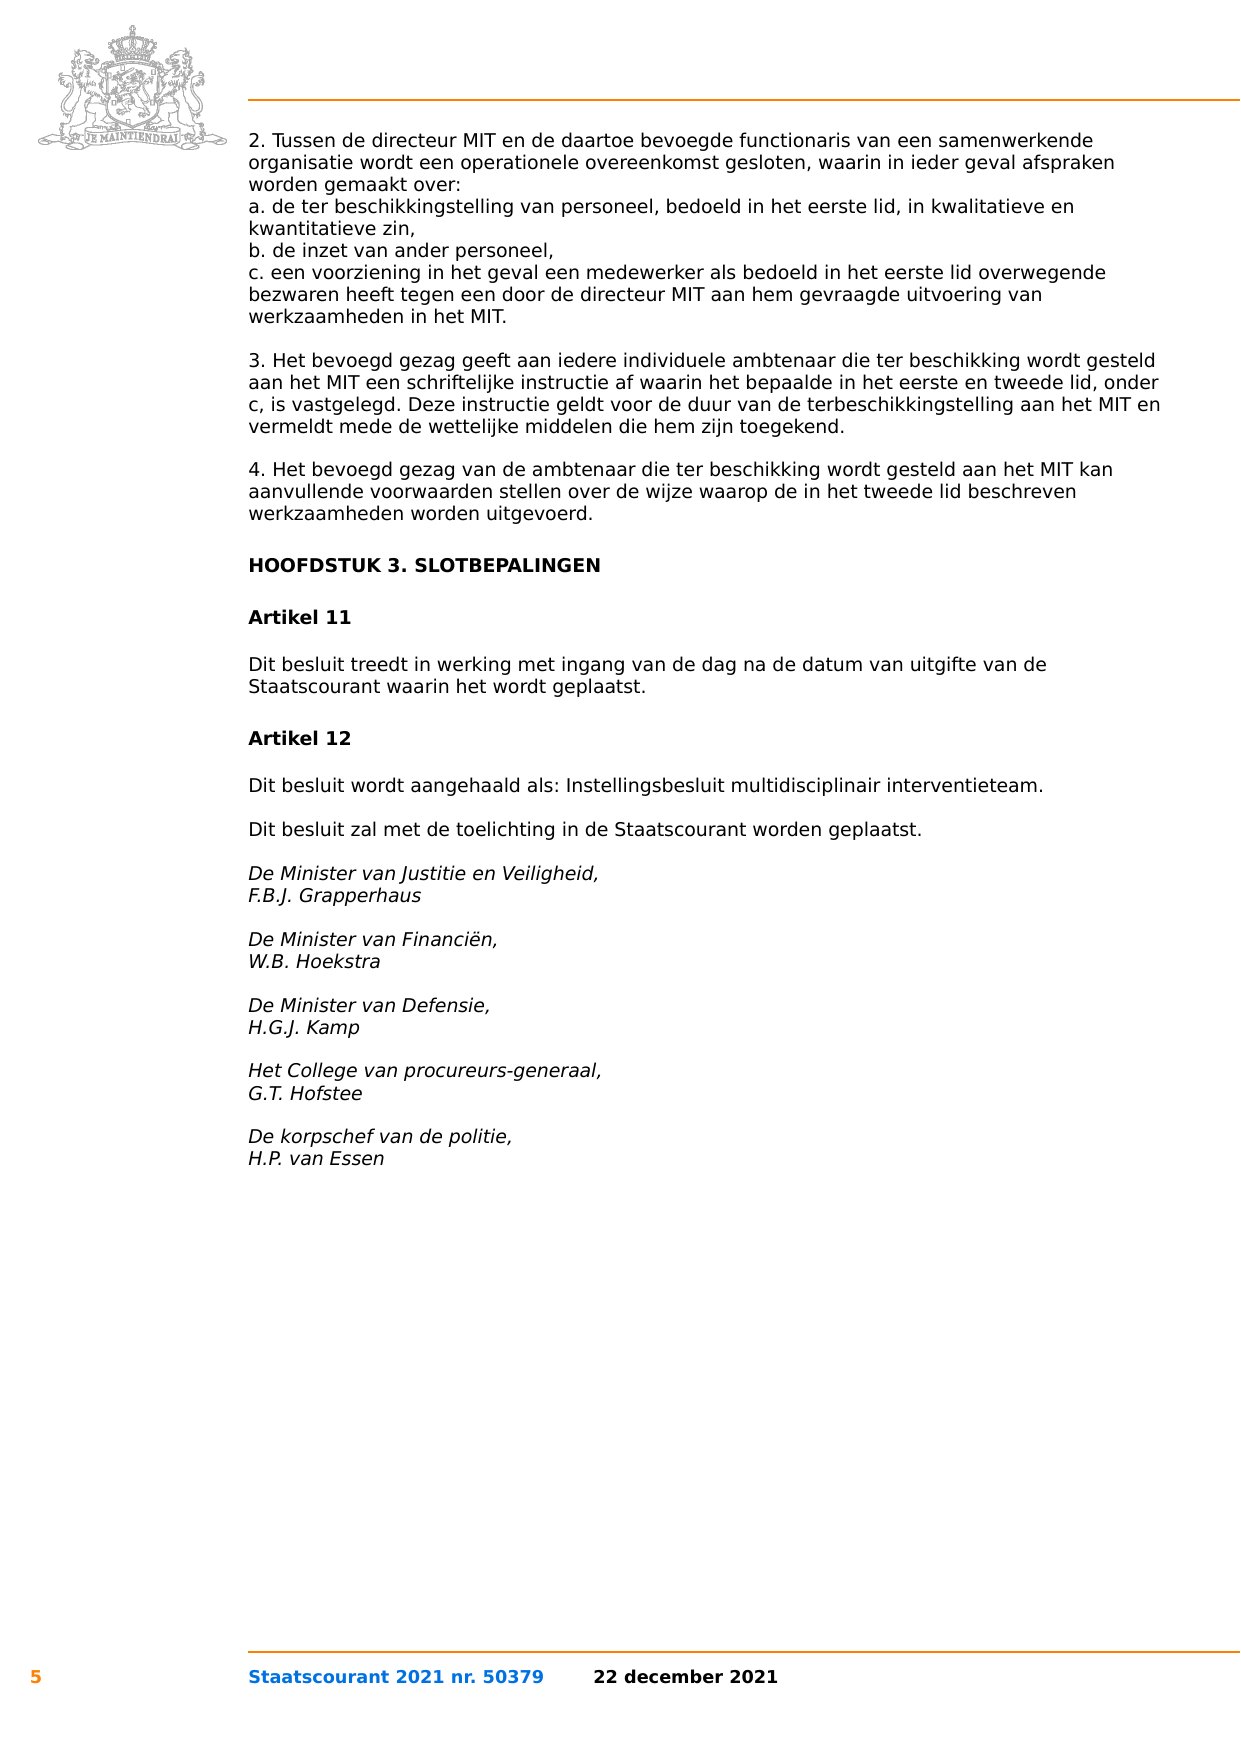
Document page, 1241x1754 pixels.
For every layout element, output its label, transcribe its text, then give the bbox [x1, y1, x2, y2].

text De Minister van Defensie, H.G.J. Kamp [248, 994, 1163, 1038]
text 3. Het bevoegd gezag geeft aan iedere individuele ambtenaar die ter beschikking wordt gesteld aan het MIT een schriftelijke instructie af waarin het bepaalde in het eerste en tweede lid, onder c, is vastgelegd. Deze instructie geldt voor de duur van de terbeschikkingstelling aan het MIT en vermeldt mede de wettelijke middelen die hem zijn toegekend. [248, 349, 1163, 437]
text c. een voorziening in het geval een medewerker als bedoeld in het eerste lid overwegende bezwaren heeft tegen een door de directeur MIT aan hem gevraagde uitvoering van werkzaamheden in het MIT. [248, 262, 1163, 328]
text 2. Tussen de directeur MIT en de daartoe bevoegde functionaris van een samenwerkende organisatie wordt een operationele overeenkomst gesloten, waarin in ieder geval afspraken worden gemaakt over: [248, 130, 1163, 196]
text 4. Het bevoegd gezag van de ambtenaar die ter beschikking wordt gesteld aan het MIT kan aanvullende voorwaarden stellen over de wijze waarop de in het tweede lid beschreven werkzaamheden worden uitgevoerd. [248, 459, 1163, 525]
text De Minister van Financiën, W.B. Hoekstra [248, 929, 1163, 973]
picture [38, 25, 227, 150]
text Het College van procureurs-generaal, G.T. Hofstee [248, 1060, 1163, 1104]
text De Minister van Justitie en Veiligheid, F.B.J. Grapperhaus [248, 863, 1163, 907]
text Dit besluit treedt in werking met ingang van de dag na de datum van uitgifte van de Staatscourant waarin het wordt geplaatst. [248, 654, 1163, 698]
text De korpschef van de politie, H.P. van Essen [248, 1126, 1163, 1170]
text Dit besluit zal met de toelichting in de Staatscourant worden geplaatst. [248, 819, 1163, 841]
text a. de ter beschikkingstelling van personeel, bedoeld in het eerste lid, in kwalitatieve en kwantitatieve zin, [248, 196, 1163, 240]
subtitle Artikel 11 [248, 607, 1163, 629]
subtitle Artikel 12 [248, 728, 1163, 750]
subtitle HOOFDSTUK 3. SLOTBEPALINGEN [248, 555, 1163, 577]
text b. de inzet van ander personeel, [248, 240, 1163, 262]
text Dit besluit wordt aangehaald als: Instellingsbesluit multidisciplinair interventieteam. [248, 775, 1163, 797]
